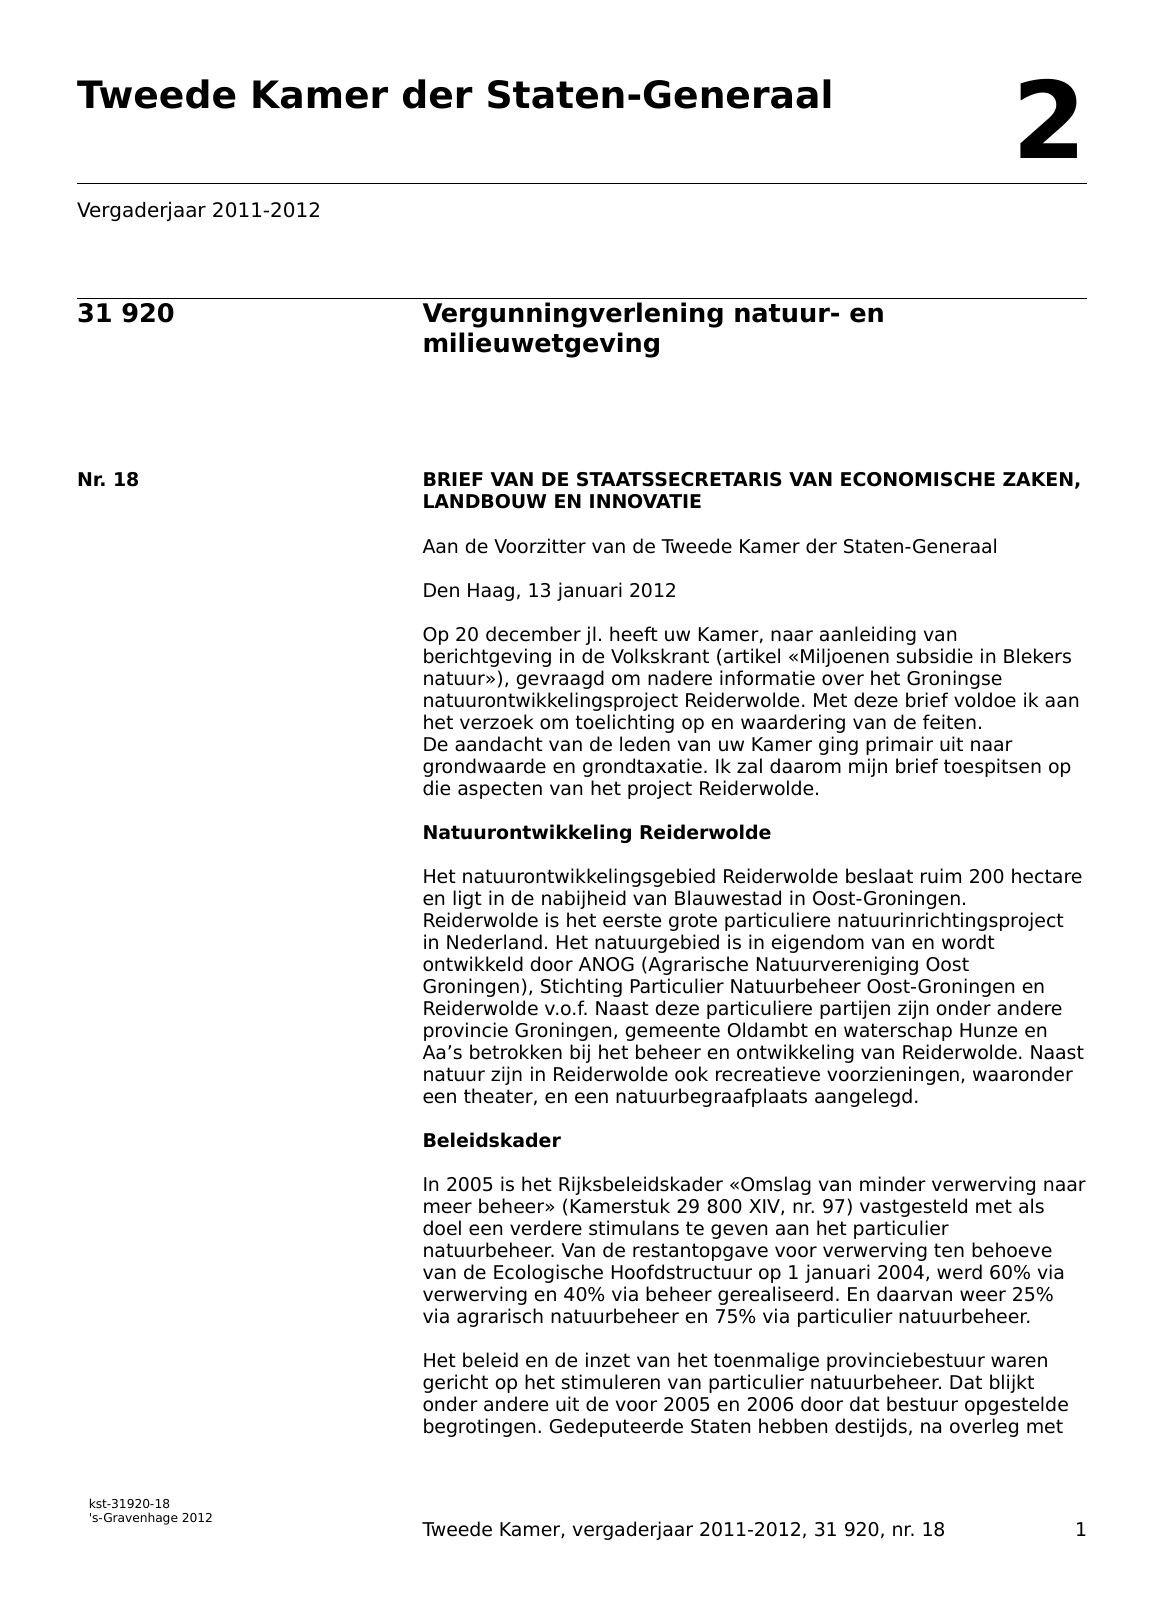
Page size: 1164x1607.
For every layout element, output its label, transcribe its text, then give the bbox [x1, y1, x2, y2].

subtitle 31 920 Vergunningverlening natuur- en milieuwetgeving [77, 299, 1087, 358]
text Den Haag, 13 januari 2012 [422, 580, 1087, 602]
text kst-31920-18 [88, 1497, 323, 1511]
text 's-Gravenhage 2012 [88, 1511, 323, 1525]
table_header Tweede Kamer der Staten-Generaal [77, 59, 886, 183]
table_cell Vergaderjaar 2011-2012 [77, 184, 1087, 298]
table_header 2 [886, 59, 1087, 183]
subtitle Natuurontwikkeling Reiderwolde [422, 822, 1087, 844]
text De aandacht van de leden van uw Kamer ging primair uit naar grondwaarde en grondtaxatie. Ik zal daarom mijn brief toespitsen op die aspecten van het project Reiderwolde. [422, 734, 1087, 800]
text Aan de Voorzitter van de Tweede Kamer der Staten-Generaal [422, 536, 1087, 557]
text Het natuurontwikkelingsgebied Reiderwolde beslaat ruim 200 hectare en ligt in de nabijheid van Blauwestad in Oost-Groningen. Reiderwolde is het eerste grote particuliere natuurinrichtingsproject in Nederland. Het natuurgebied is in eigendom van en wordt ontwikkeld door ANOG (Agrarische Natuurvereniging Oost Groningen), Stichting Particulier Natuurbeheer Oost-Groningen en Reiderwolde v.o.f. Naast deze particuliere partijen zijn onder andere provincie Groningen, gemeente Oldambt en waterschap Hunze en Aa’s betrokken bij het beheer en ontwikkeling van Reiderwolde. Naast natuur zijn in Reiderwolde ook recreatieve voorzieningen, waaronder een theater, en een natuurbegraafplaats aangelegd. [422, 866, 1087, 1108]
text Het beleid en de inzet van het toenmalige provinciebestuur waren gericht op het stimuleren van particulier natuurbeheer. Dat blijkt onder andere uit de voor 2005 en 2006 door dat bestuur opgestelde begrotingen. Gedeputeerde Staten hebben destijds, na overleg met [422, 1350, 1087, 1438]
text Op 20 december jl. heeft uw Kamer, naar aanleiding van berichtgeving in de Volkskrant (artikel «Miljoenen subsidie in Blekers natuur»), gevraagd om nadere informatie over het Groningse natuurontwikkelingsproject Reiderwolde. Met deze brief voldoe ik aan het verzoek om toelichting op en waardering van de feiten. [422, 624, 1087, 734]
subtitle Beleidskader [422, 1130, 1087, 1152]
text In 2005 is het Rijksbeleidskader «Omslag van minder verwerving naar meer beheer» (Kamerstuk 29 800 XIV, nr. 97) vastgesteld met als doel een verdere stimulans te geven aan het particulier natuurbeheer. Van de restantopgave voor verwerving ten behoeve van de Ecologische Hoofdstructuur op 1 januari 2004, werd 60% via verwerving en 40% via beheer gerealiseerd. En daarvan weer 25% via agrarisch natuurbeheer en 75% via particulier natuurbeheer. [422, 1174, 1087, 1328]
subtitle Nr. 18 BRIEF VAN DE STAATSSECRETARIS VAN ECONOMISCHE ZAKEN, LANDBOUW EN INNOVATIE [77, 469, 1087, 513]
